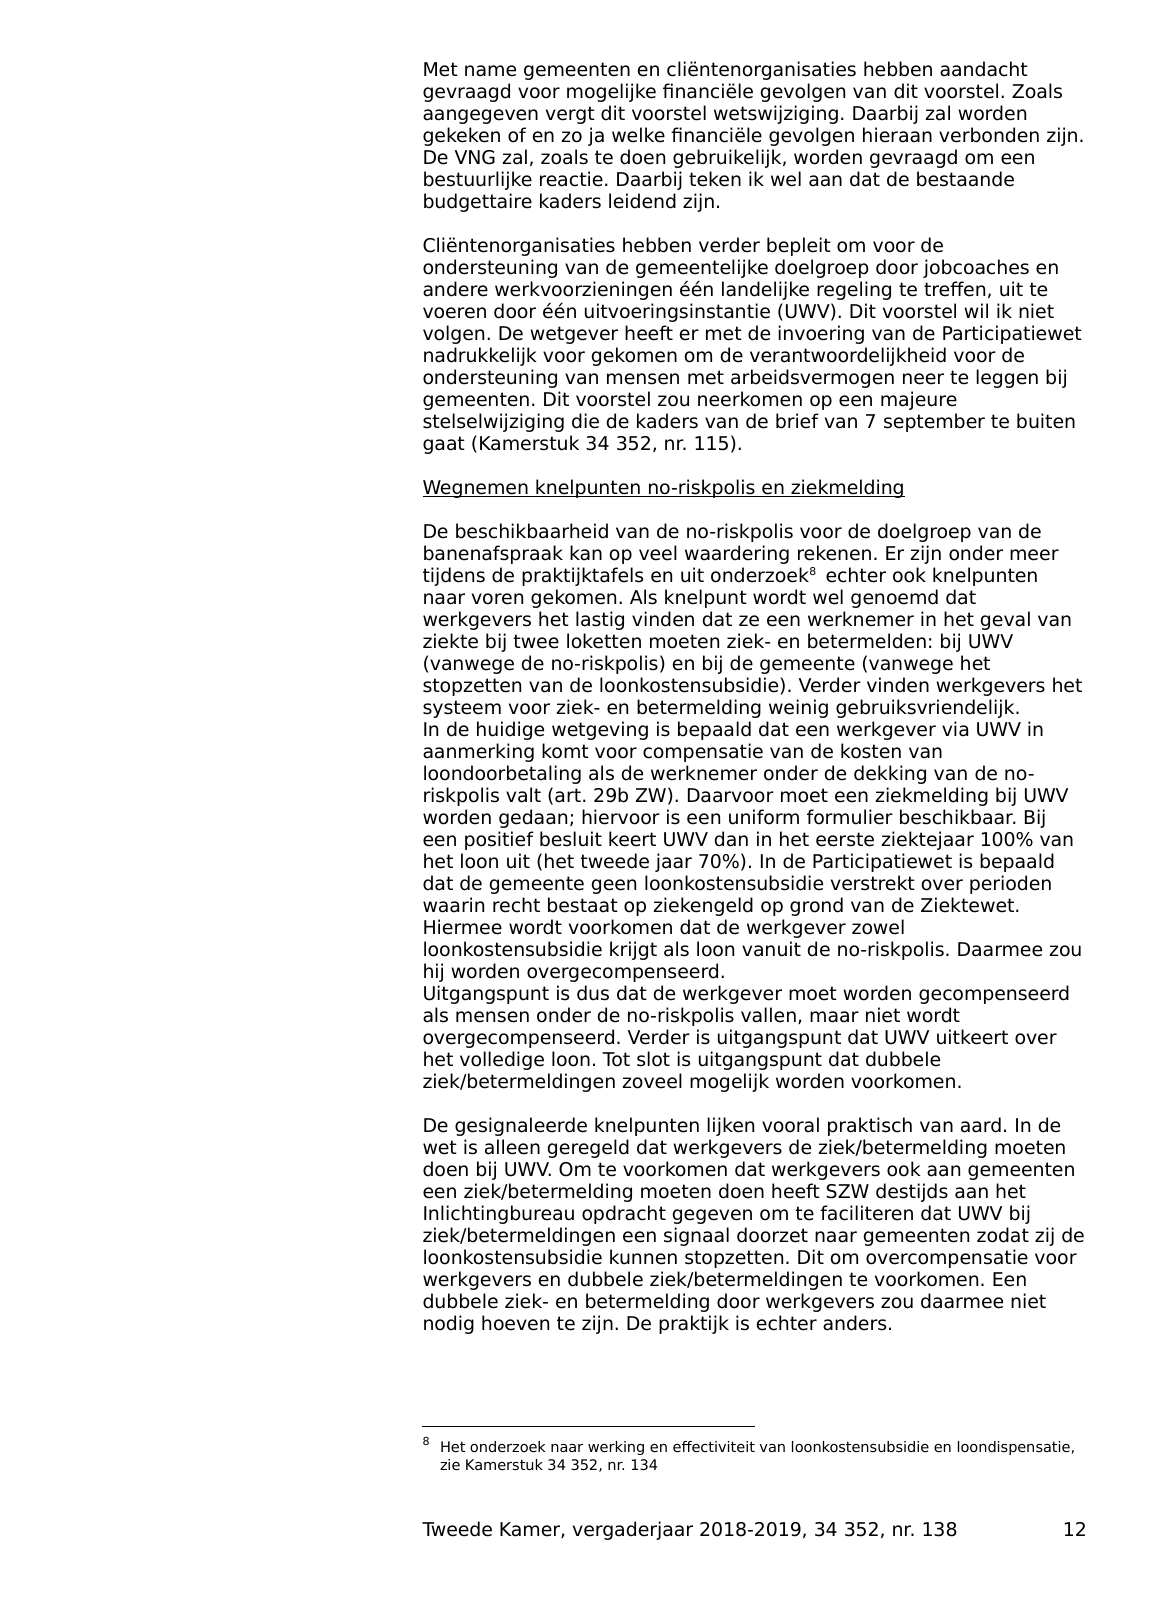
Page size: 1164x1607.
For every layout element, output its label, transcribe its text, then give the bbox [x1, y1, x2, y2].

text De gesignaleerde knelpunten lijken vooral praktisch van aard. In de wet is alleen geregeld dat werkgevers de ziek/betermelding moeten doen bij UWV. Om te voorkomen dat werkgevers ook aan gemeenten een ziek/betermelding moeten doen heeft SZW destijds aan het Inlichtingbureau opdracht gegeven om te faciliteren dat UWV bij ziek/betermeldingen een signaal doorzet naar gemeenten zodat zij de loonkostensubsidie kunnen stopzetten. Dit om overcompensatie voor werkgevers en dubbele ziek/betermeldingen te voorkomen. Een dubbele ziek- en betermelding door werkgevers zou daarmee niet nodig hoeven te zijn. De praktijk is echter anders. [422, 1115, 1087, 1335]
text Met name gemeenten en cliëntenorganisaties hebben aandacht gevraagd voor mogelijke financiële gevolgen van dit voorstel. Zoals aangegeven vergt dit voorstel wetswijziging. Daarbij zal worden gekeken of en zo ja welke financiële gevolgen hieraan verbonden zijn. De VNG zal, zoals te doen gebruikelijk, worden gevraagd om een bestuurlijke reactie. Daarbij teken ik wel aan dat de bestaande budgettaire kaders leidend zijn. [422, 59, 1087, 213]
text De beschikbaarheid van de no-riskpolis voor de doelgroep van de banenafspraak kan op veel waardering rekenen. Er zijn onder meer tijdens de praktijktafels en uit onderzoek echter ook knelpunten naar voren gekomen. Als knelpunt wordt wel genoemd dat werkgevers het lastig vinden dat ze een werknemer in het geval van ziekte bij twee loketten moeten ziek- en betermelden: bij UWV (vanwege de no-riskpolis) en bij de gemeente (vanwege het stopzetten van de loonkostensubsidie). Verder vinden werkgevers het systeem voor ziek- en betermelding weinig gebruiksvriendelijk. [422, 521, 1087, 719]
subtitle Wegnemen knelpunten no-riskpolis en ziekmelding [422, 477, 1087, 499]
text Cliëntenorganisaties hebben verder bepleit om voor de ondersteuning van de gemeentelijke doelgroep door jobcoaches en andere werkvoorzieningen één landelijke regeling te treffen, uit te voeren door één uitvoeringsinstantie (UWV). Dit voorstel wil ik niet volgen. De wetgever heeft er met de invoering van de Participatiewet nadrukkelijk voor gekomen om de verantwoordelijkheid voor de ondersteuning van mensen met arbeidsvermogen neer te leggen bij gemeenten. Dit voorstel zou neerkomen op een majeure stelselwijziging die de kaders van de brief van 7 september te buiten gaat (Kamerstuk 34 352, nr. 115). [422, 235, 1087, 455]
text Uitgangspunt is dus dat de werkgever moet worden gecompenseerd als mensen onder de no-riskpolis vallen, maar niet wordt overgecompenseerd. Verder is uitgangspunt dat UWV uitkeert over het volledige loon. Tot slot is uitgangspunt dat dubbele ziek/betermeldingen zoveel mogelijk worden voorkomen. [422, 983, 1087, 1093]
text In de huidige wetgeving is bepaald dat een werkgever via UWV in aanmerking komt voor compensatie van de kosten van loondoorbetaling als de werknemer onder de dekking van de no-riskpolis valt (art. 29b ZW). Daarvoor moet een ziekmelding bij UWV worden gedaan; hiervoor is een uniform formulier beschikbaar. Bij een positief besluit keert UWV dan in het eerste ziektejaar 100% van het loon uit (het tweede jaar 70%). In de Participatiewet is bepaald dat de gemeente geen loonkostensubsidie verstrekt over perioden waarin recht bestaat op ziekengeld op grond van de Ziektewet. Hiermee wordt voorkomen dat de werkgever zowel loonkostensubsidie krijgt als loon vanuit de no-riskpolis. Daarmee zou hij worden overgecompenseerd. [422, 719, 1087, 983]
text Het onderzoek naar werking en effectiviteit van loonkostensubsidie en loondispensatie, zie Kamerstuk 34 352, nr. 134 [422, 1435, 1087, 1474]
